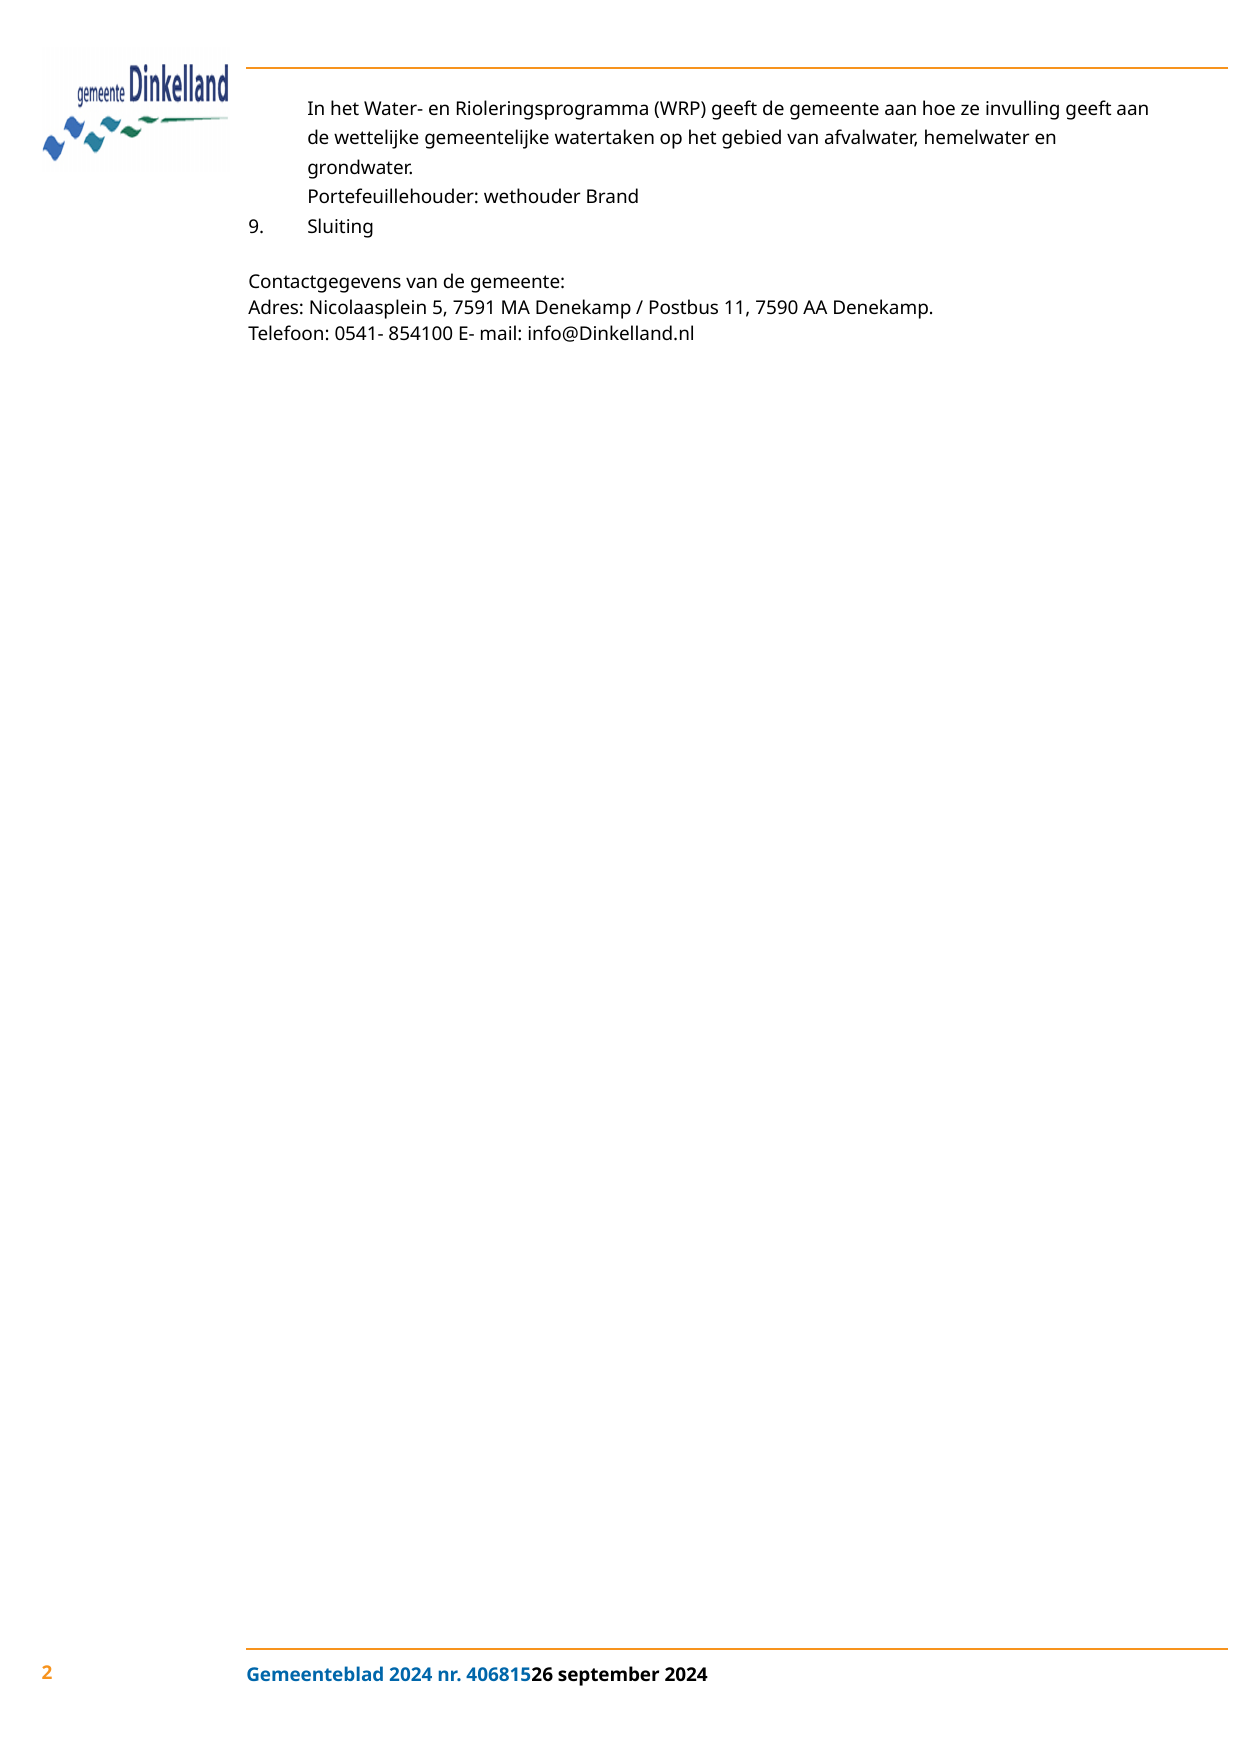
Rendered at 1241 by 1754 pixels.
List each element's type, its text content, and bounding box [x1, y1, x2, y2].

picture [41, 47, 231, 172]
text Adres: Nicolaasplein 5, 7591 MA Denekamp / Postbus 11, 7590 AA Denekamp. [248, 294, 1152, 320]
list Sluiting [248, 213, 1152, 239]
list In het Water- en Rioleringsprogramma (WRP) geeft de gemeente aan hoe ze invulling geeft aan de wettelijke gemeentelijke watertaken op het gebied van afvalwater, hemelwater en grondwater. [248, 95, 1152, 180]
text Telefoon: 0541- 854100 E- mail: info@Dinkelland.nl [248, 320, 1152, 346]
text Contactgegevens van de gemeente: [248, 268, 1152, 294]
list Portefeuillehouder: wethouder Brand [248, 183, 1152, 209]
